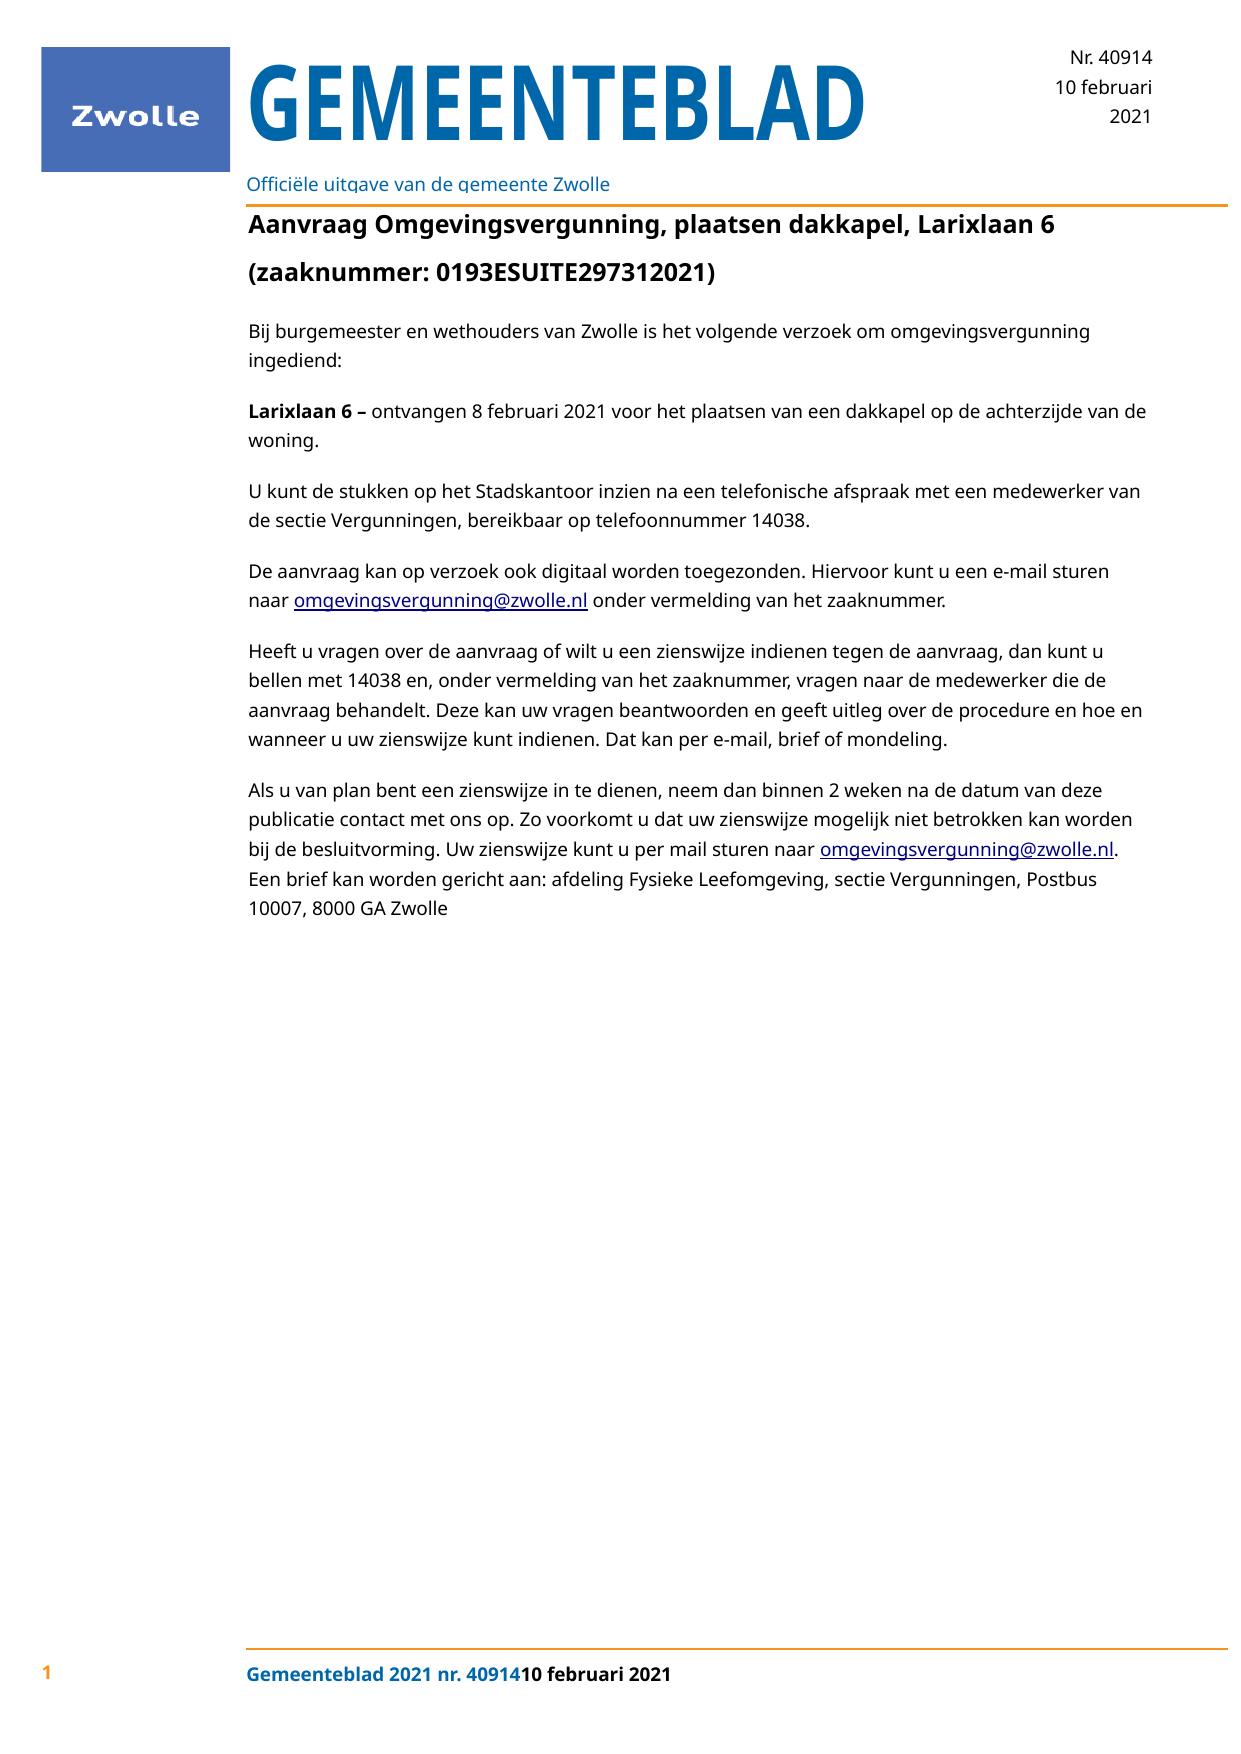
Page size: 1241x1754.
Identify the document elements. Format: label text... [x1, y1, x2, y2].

text U kunt de stukken op het Stadskantoor inzien na een telefonische afspraak met een medewerker van de sectie Vergunningen, bereikbaar op telefoonnummer 14038. [248, 478, 1152, 533]
text Aanvraag Omgevingsvergunning, plaatsen dakkapel, Larixlaan 6 (zaaknummer: 0193ESUITE297312021) [248, 207, 1152, 288]
text De aanvraag kan op verzoek ook digitaal worden toegezonden. Hiervoor kunt u een e-mail sturen naar omgevingsvergunning@zwolle.nl onder vermelding van het zaaknummer. [248, 558, 1152, 613]
text Heeft u vragen over de aanvraag of wilt u een zienswijze indienen tegen de aanvraag, dan kunt u bellen met 14038 en, onder vermelding van het zaaknummer, vragen naar de medewerker die de aanvraag behandelt. Deze kan uw vragen beantwoorden en geeft uitleg over de procedure en hoe en wanneer u uw zienswijze kunt indienen. Dat kan per e-mail, brief of mondeling. [248, 638, 1152, 752]
text Als u van plan bent een zienswijze in te dienen, neem dan binnen 2 weken na de datum van deze publicatie contact met ons op. Zo voorkomt u dat uw zienswijze mogelijk niet betrokken kan worden bij de besluitvorming. Uw zienswijze kunt u per mail sturen naar omgevingsvergunning@zwolle.nl. Een brief kan worden gericht aan: afdeling Fysieke Leefomgeving, sectie Vergunningen, Postbus 10007, 8000 GA Zwolle [248, 777, 1152, 921]
picture [41, 47, 231, 172]
text Bij burgemeester en wethouders van Zwolle is het volgende verzoek om omgevingsvergunning ingediend: [248, 318, 1152, 373]
text Larixlaan 6 – ontvangen 8 februari 2021 voor het plaatsen van een dakkapel op de achterzijde van de woning. [248, 398, 1152, 453]
